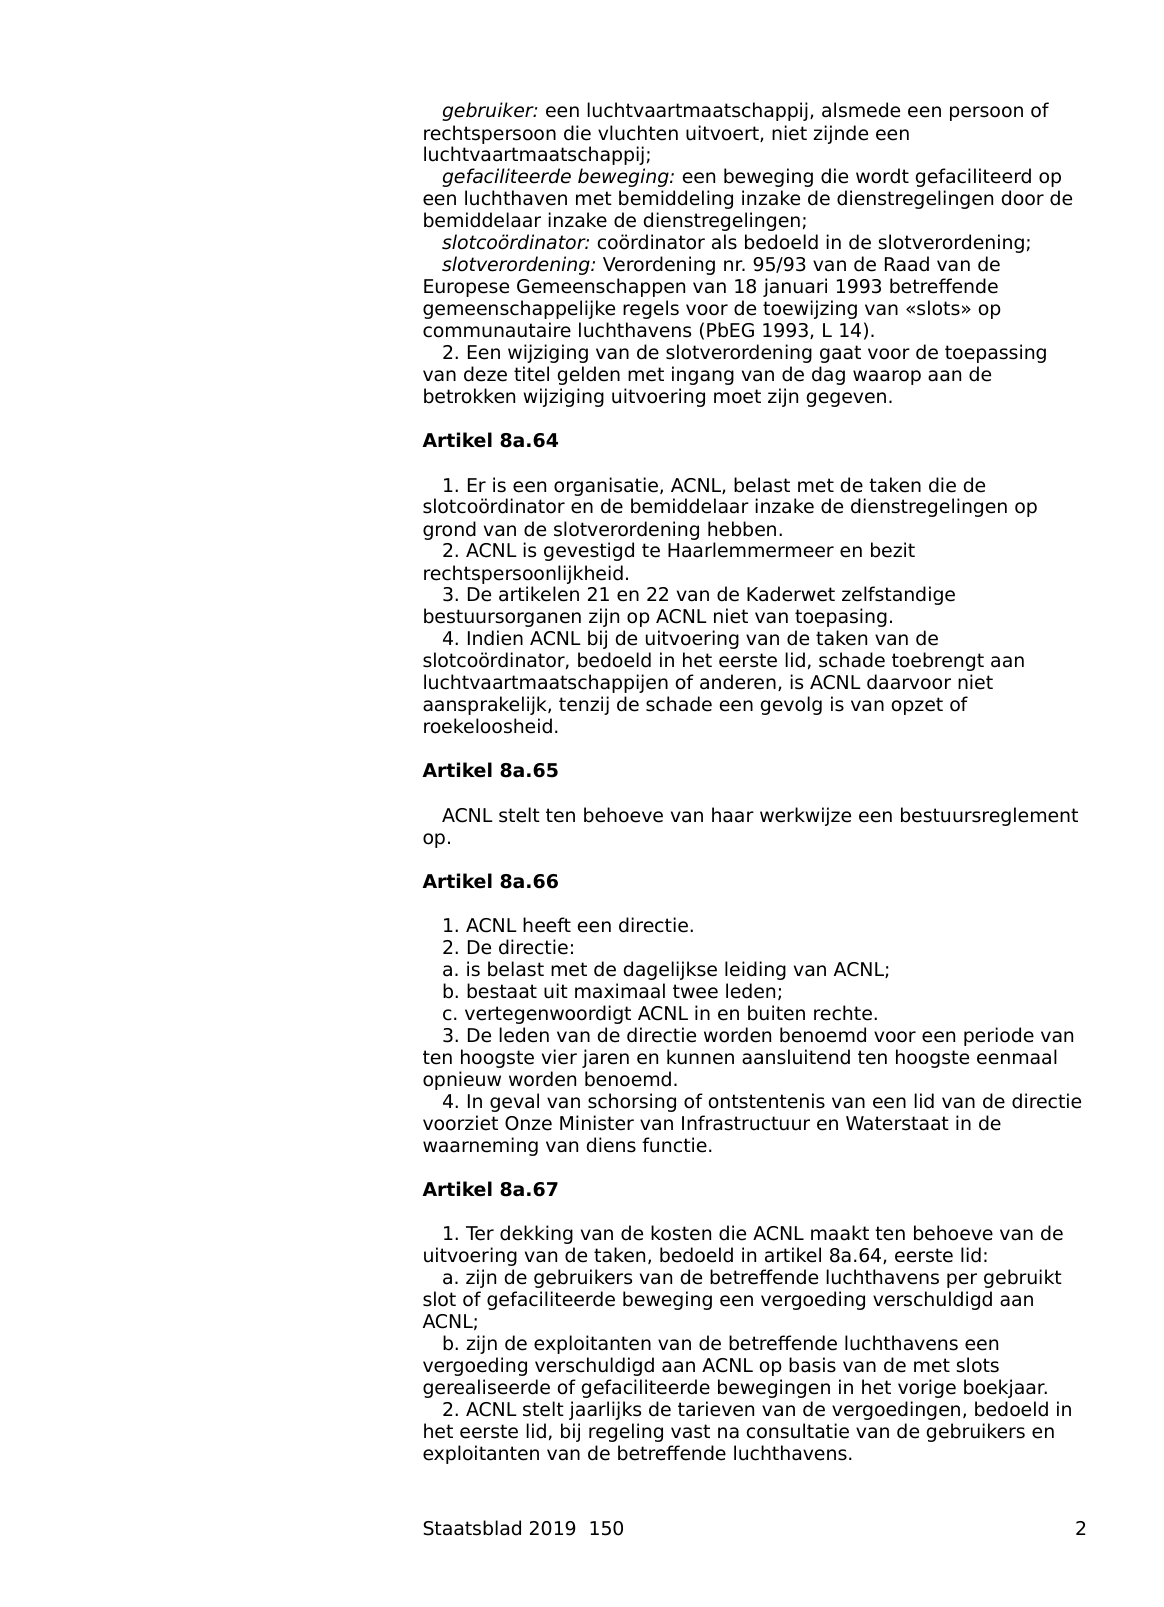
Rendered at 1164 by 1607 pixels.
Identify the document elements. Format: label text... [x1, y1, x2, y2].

text slotcoördinator: coördinator als bedoeld in de slotverordening; [422, 232, 1087, 254]
text 1. Er is een organisatie, ACNL, belast met de taken die de slotcoördinator en de bemiddelaar inzake de dienstregelingen op grond van de slotverordening hebben. [422, 474, 1087, 540]
text a. zijn de gebruikers van de betreffende luchthavens per gebruikt slot of gefaciliteerde beweging een vergoeding verschuldigd aan ACNL; [422, 1267, 1087, 1333]
text 2. Een wijziging van de slotverordening gaat voor de toepassing van deze titel gelden met ingang van de dag waarop aan de betrokken wijziging uitvoering moet zijn gegeven. [422, 342, 1087, 408]
text 1. ACNL heeft een directie. [422, 915, 1087, 937]
text 2. ACNL is gevestigd te Haarlemmermeer en bezit rechtspersoonlijkheid. [422, 540, 1087, 584]
text a. is belast met de dagelijkse leiding van ACNL; [422, 959, 1087, 981]
text 2. ACNL stelt jaarlijks de tarieven van de vergoedingen, bedoeld in het eerste lid, bij regeling vast na consultatie van de gebruikers en exploitanten van de betreffende luchthavens. [422, 1399, 1087, 1465]
text 2. De directie: [422, 937, 1087, 959]
text 1. Ter dekking van de kosten die ACNL maakt ten behoeve van de uitvoering van de taken, bedoeld in artikel 8a.64, eerste lid: [422, 1223, 1087, 1267]
subtitle Artikel 8a.64 [422, 430, 1087, 452]
text b. zijn de exploitanten van de betreffende luchthavens een vergoeding verschuldigd aan ACNL op basis van de met slots gerealiseerde of gefaciliteerde bewegingen in het vorige boekjaar. [422, 1333, 1087, 1399]
text ACNL stelt ten behoeve van haar werkwijze een bestuursreglement op. [422, 804, 1087, 848]
text gebruiker: een luchtvaartmaatschappij, alsmede een persoon of rechtspersoon die vluchten uitvoert, niet zijnde een luchtvaartmaatschappij; [422, 100, 1087, 166]
text gefaciliteerde beweging: een beweging die wordt gefaciliteerd op een luchthaven met bemiddeling inzake de dienstregelingen door de bemiddelaar inzake de dienstregelingen; [422, 166, 1087, 232]
text 3. De leden van de directie worden benoemd voor een periode van ten hoogste vier jaren en kunnen aansluitend ten hoogste eenmaal opnieuw worden benoemd. [422, 1025, 1087, 1091]
text b. bestaat uit maximaal twee leden; [422, 981, 1087, 1003]
subtitle Artikel 8a.65 [422, 760, 1087, 782]
subtitle Artikel 8a.66 [422, 871, 1087, 893]
text 3. De artikelen 21 en 22 van de Kaderwet zelfstandige bestuursorganen zijn op ACNL niet van toepasing. [422, 584, 1087, 628]
text slotverordening: Verordening nr. 95/93 van de Raad van de Europese Gemeenschappen van 18 januari 1993 betreffende gemeenschappelijke regels voor de toewijzing van «slots» op communautaire luchthavens (PbEG 1993, L 14). [422, 254, 1087, 342]
text 4. Indien ACNL bij de uitvoering van de taken van de slotcoördinator, bedoeld in het eerste lid, schade toebrengt aan luchtvaartmaatschappijen of anderen, is ACNL daarvoor niet aansprakelijk, tenzij de schade een gevolg is van opzet of roekeloosheid. [422, 628, 1087, 738]
subtitle Artikel 8a.67 [422, 1179, 1087, 1201]
text c. vertegenwoordigt ACNL in en buiten rechte. [422, 1003, 1087, 1025]
text 4. In geval van schorsing of ontstentenis van een lid van de directie voorziet Onze Minister van Infrastructuur en Waterstaat in de waarneming van diens functie. [422, 1091, 1087, 1157]
